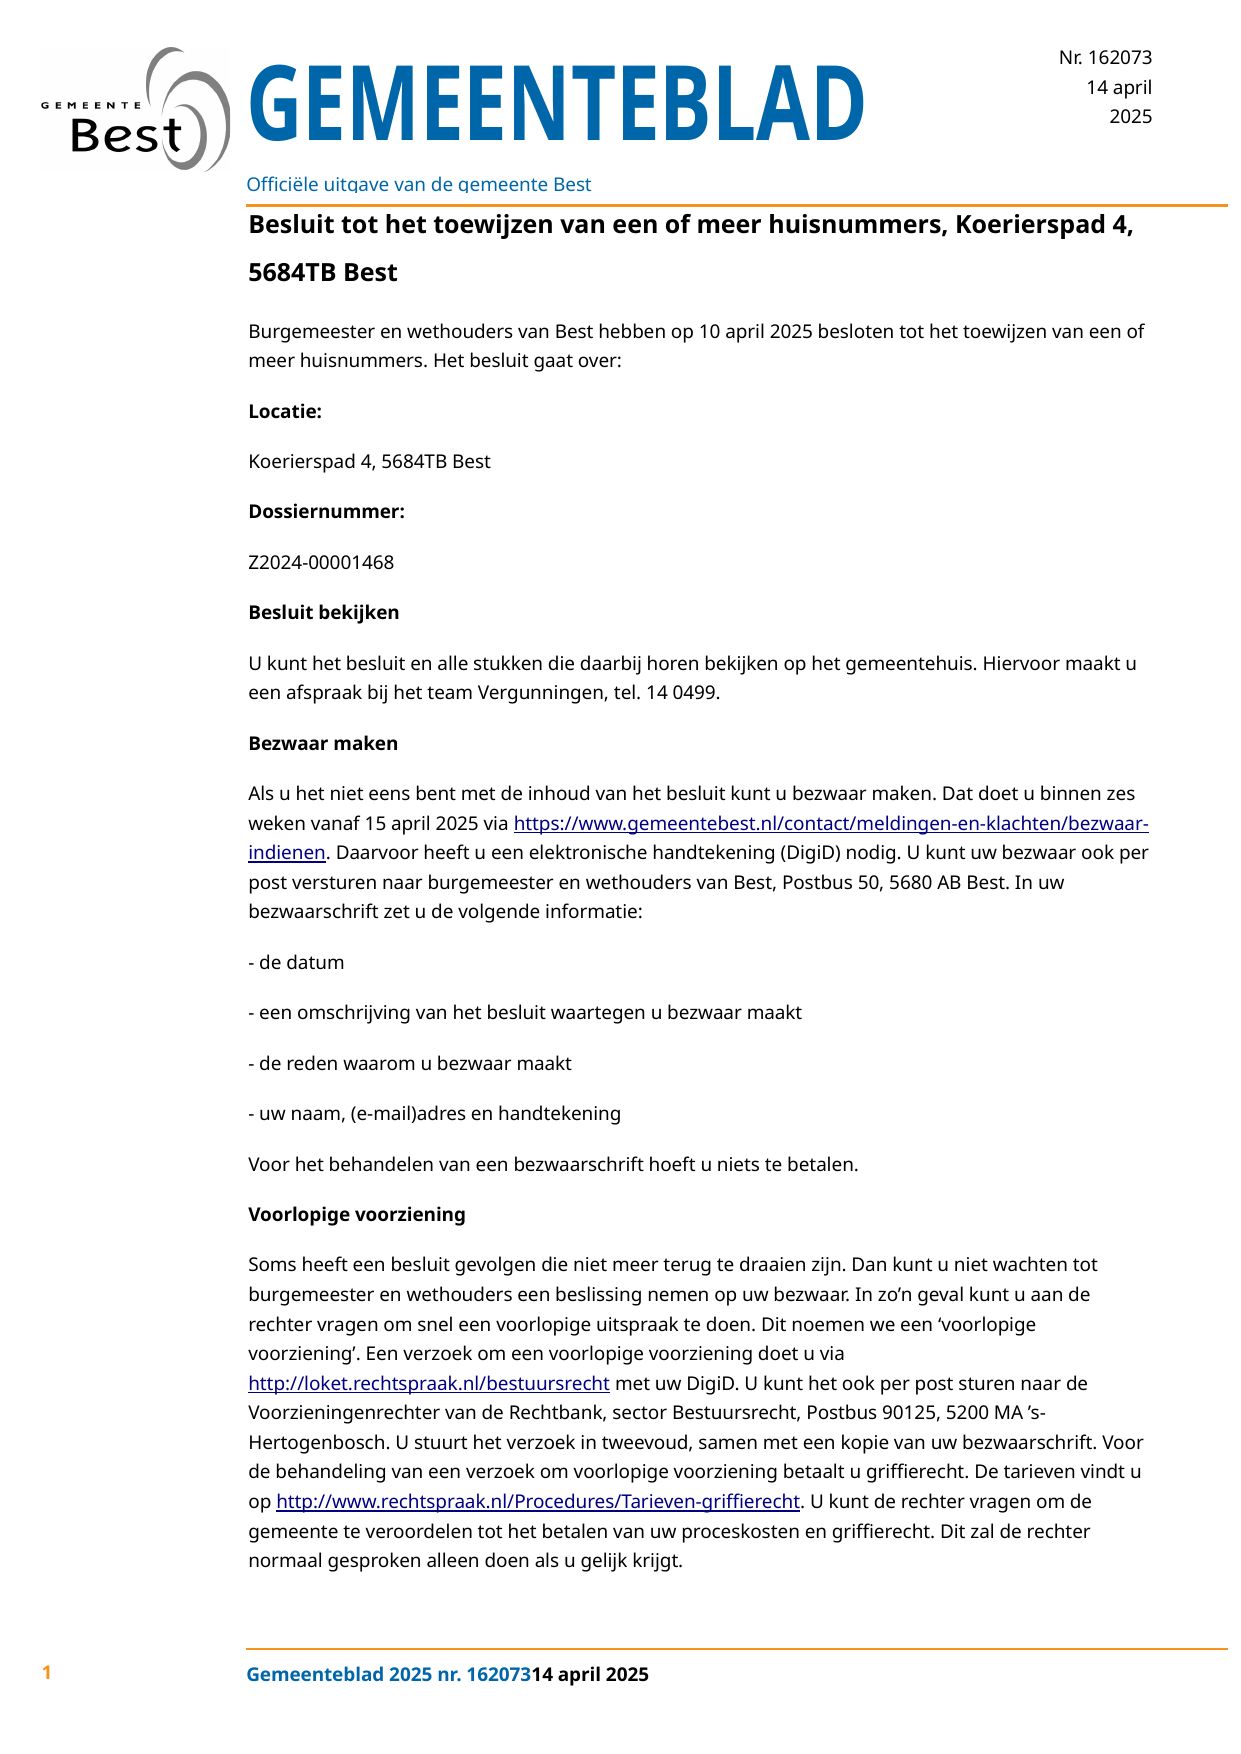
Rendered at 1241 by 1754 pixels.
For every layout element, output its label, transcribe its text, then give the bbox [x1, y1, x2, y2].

picture [41, 47, 231, 172]
text Besluit bekijken [248, 599, 1152, 625]
text - de datum [248, 949, 1152, 975]
text - de reden waarom u bezwaar maakt [248, 1050, 1152, 1076]
text Koerierspad 4, 5684TB Best [248, 448, 1152, 474]
text Besluit tot het toewijzen van een of meer huisnummers, Koerierspad 4, 5684TB Best [248, 207, 1152, 288]
text Als u het niet eens bent met de inhoud van het besluit kunt u bezwaar maken. Dat doet u binnen zes weken vanaf 15 april 2025 via https://www.gemeentebest.nl/contact/meldingen-en-klachten/bezwaar-indienen. Daarvoor heeft u een elektronische handtekening (DigiD) nodig. U kunt uw bezwaar ook per post versturen naar burgemeester en wethouders van Best, Postbus 50, 5680 AB Best. In uw bezwaarschrift zet u de volgende informatie: [248, 780, 1152, 924]
text Bezwaar maken [248, 730, 1152, 756]
text Z2024-00001468 [248, 549, 1152, 575]
text - een omschrijving van het besluit waartegen u bezwaar maakt [248, 999, 1152, 1025]
text Voorlopige voorziening [248, 1201, 1152, 1227]
text U kunt het besluit en alle stukken die daarbij horen bekijken op het gemeentehuis. Hiervoor maakt u een afspraak bij het team Vergunningen, tel. 14 0499. [248, 650, 1152, 705]
text Soms heeft een besluit gevolgen die niet meer terug te draaien zijn. Dan kunt u niet wachten tot burgemeester en wethouders een beslissing nemen op uw bezwaar. In zo’n geval kunt u aan de rechter vragen om snel een voorlopige uitspraak te doen. Dit noemen we een ‘voorlopige voorziening’. Een verzoek om een voorlopige voorziening doet u via http://loket.rechtspraak.nl/bestuursrecht met uw DigiD. U kunt het ook per post sturen naar de Voorzieningenrechter van de Rechtbank, sector Bestuursrecht, Postbus 90125, 5200 MA ’s-Hertogenbosch. U stuurt het verzoek in tweevoud, samen met een kopie van uw bezwaarschrift. Voor de behandeling van een verzoek om voorlopige voorziening betaalt u griffierecht. De tarieven vindt u op http://www.rechtspraak.nl/Procedures/Tarieven-griffierecht. U kunt de rechter vragen om de gemeente te veroordelen tot het betalen van uw proceskosten en griffierecht. Dit zal de rechter normaal gesproken alleen doen als u gelijk krijgt. [248, 1252, 1152, 1573]
text Voor het behandelen van een bezwaarschrift hoeft u niets te betalen. [248, 1151, 1152, 1177]
text - uw naam, (e-mail)adres en handtekening [248, 1100, 1152, 1126]
text Dossiernummer: [248, 499, 1152, 524]
text Burgemeester en wethouders van Best hebben op 10 april 2025 besloten tot het toewijzen van een of meer huisnummers. Het besluit gaat over: [248, 318, 1152, 373]
text Locatie: [248, 398, 1152, 424]
